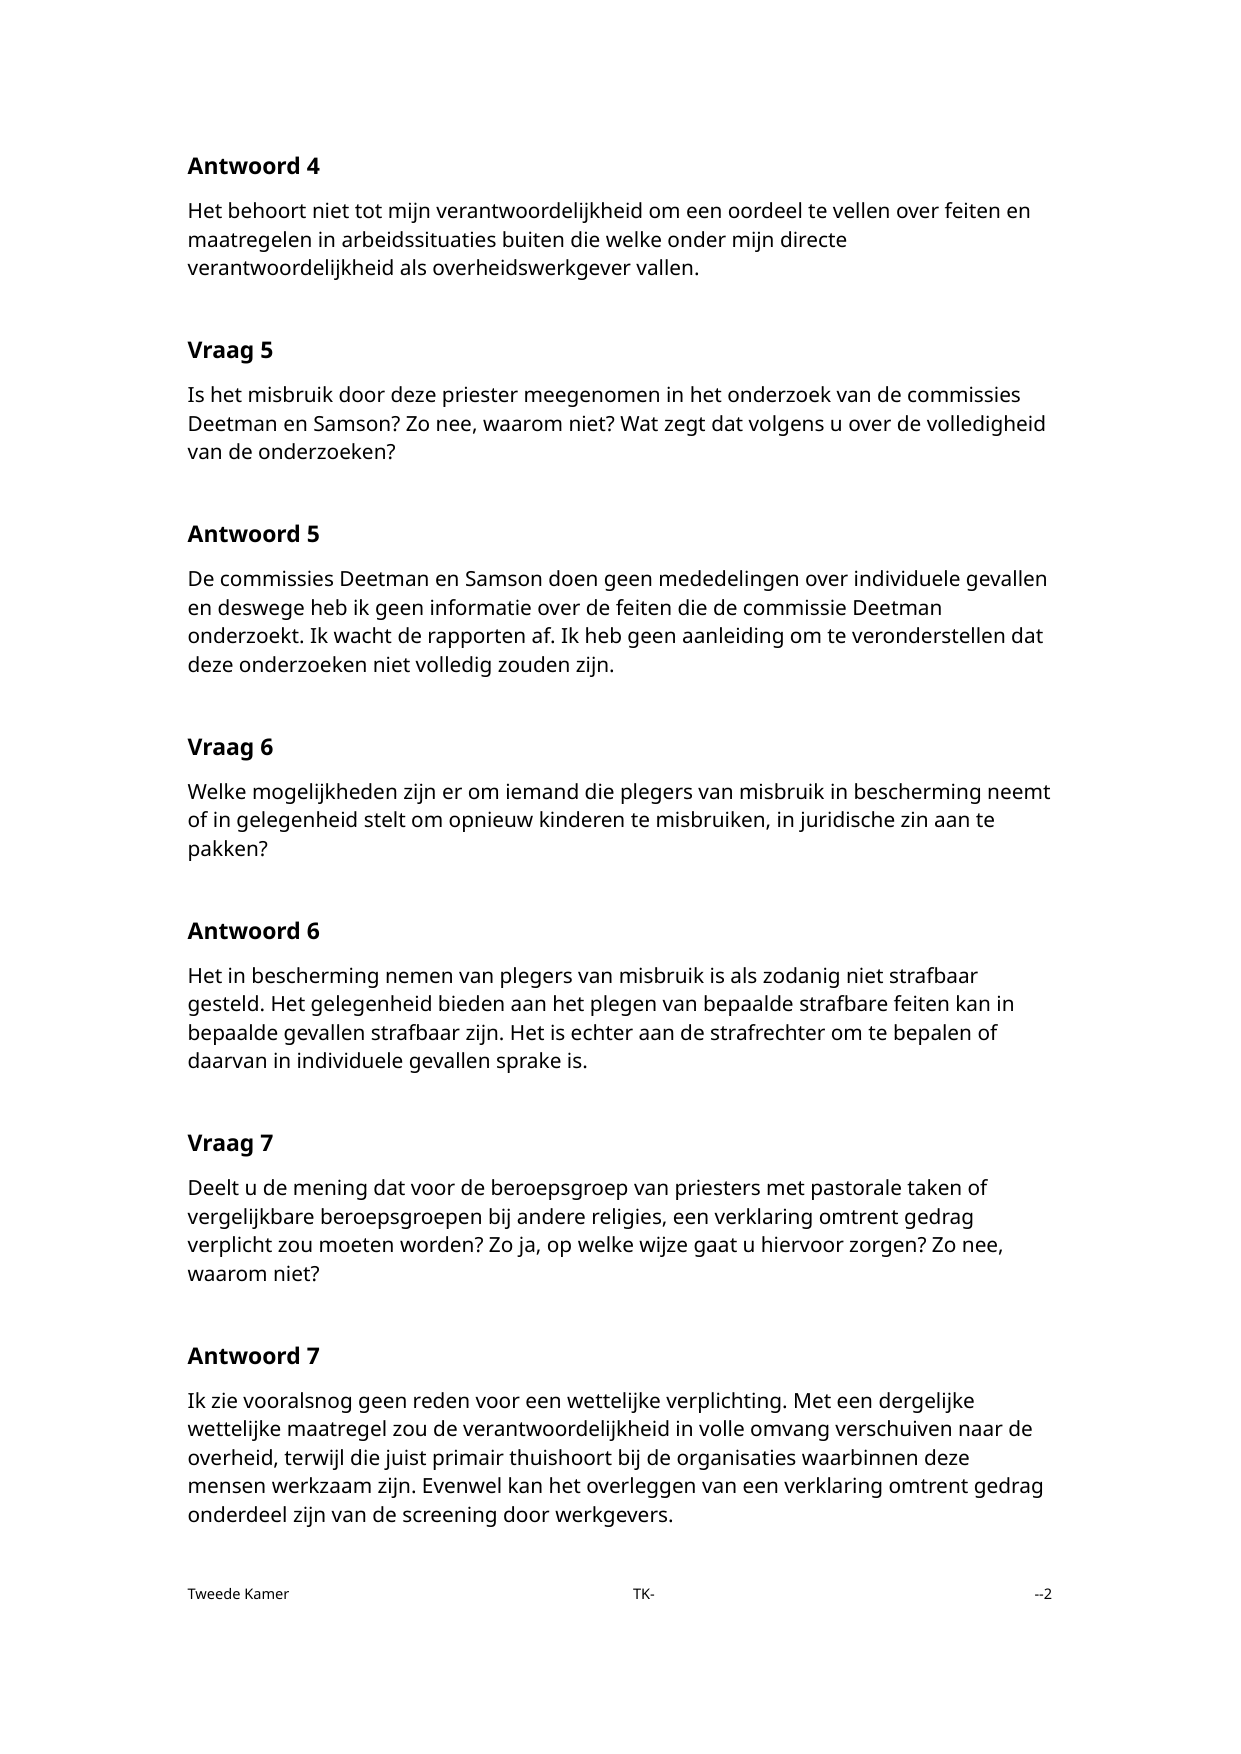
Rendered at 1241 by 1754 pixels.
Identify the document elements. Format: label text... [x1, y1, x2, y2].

subtitle Antwoord 4 [187, 150, 1053, 181]
text Het in bescherming nemen van plegers van misbruik is als zodanig niet strafbaar gesteld. Het gelegenheid bieden aan het plegen van bepaalde strafbare feiten kan in bepaalde gevallen strafbaar zijn. Het is echter aan de strafrechter om te bepalen of daarvan in individuele gevallen sprake is. [187, 961, 1053, 1075]
text Welke mogelijkheden zijn er om iemand die plegers van misbruik in bescherming neemt of in gelegenheid stelt om opnieuw kinderen te misbruiken, in juridische zin aan te pakken? [187, 777, 1053, 862]
text Ik zie vooralsnog geen reden voor een wettelijke verplichting. Met een dergelijke wettelijke maatregel zou de verantwoordelijkheid in volle omvang verschuiven naar de overheid, terwijl die juist primair thuishoort bij de organisaties waarbinnen deze mensen werkzaam zijn. Evenwel kan het overleggen van een verklaring omtrent gedrag onderdeel zijn van de screening door werkgevers. [187, 1386, 1053, 1528]
subtitle Vraag 5 [187, 334, 1053, 365]
subtitle Antwoord 7 [187, 1340, 1053, 1371]
subtitle Antwoord 5 [187, 518, 1053, 549]
subtitle Vraag 7 [187, 1127, 1053, 1158]
subtitle Antwoord 6 [187, 915, 1053, 946]
subtitle Vraag 6 [187, 731, 1053, 762]
text Deelt u de mening dat voor de beroepsgroep van priesters met pastorale taken of vergelijkbare beroepsgroepen bij andere religies, een verklaring omtrent gedrag verplicht zou moeten worden? Zo ja, op welke wijze gaat u hiervoor zorgen? Zo nee, waarom niet? [187, 1173, 1053, 1287]
text De commissies Deetman en Samson doen geen mededelingen over individuele gevallen en deswege heb ik geen informatie over de feiten die de commissie Deetman onderzoekt. Ik wacht de rapporten af. Ik heb geen aanleiding om te veronderstellen dat deze onderzoeken niet volledig zouden zijn. [187, 564, 1053, 678]
text Is het misbruik door deze priester meegenomen in het onderzoek van de commissies Deetman en Samson? Zo nee, waarom niet? Wat zegt dat volgens u over de volledigheid van de onderzoeken? [187, 380, 1053, 466]
text Het behoort niet tot mijn verantwoordelijkheid om een oordeel te vellen over feiten en maatregelen in arbeidssituaties buiten die welke onder mijn directe verantwoordelijkheid als overheidswerkgever vallen. [187, 196, 1053, 282]
